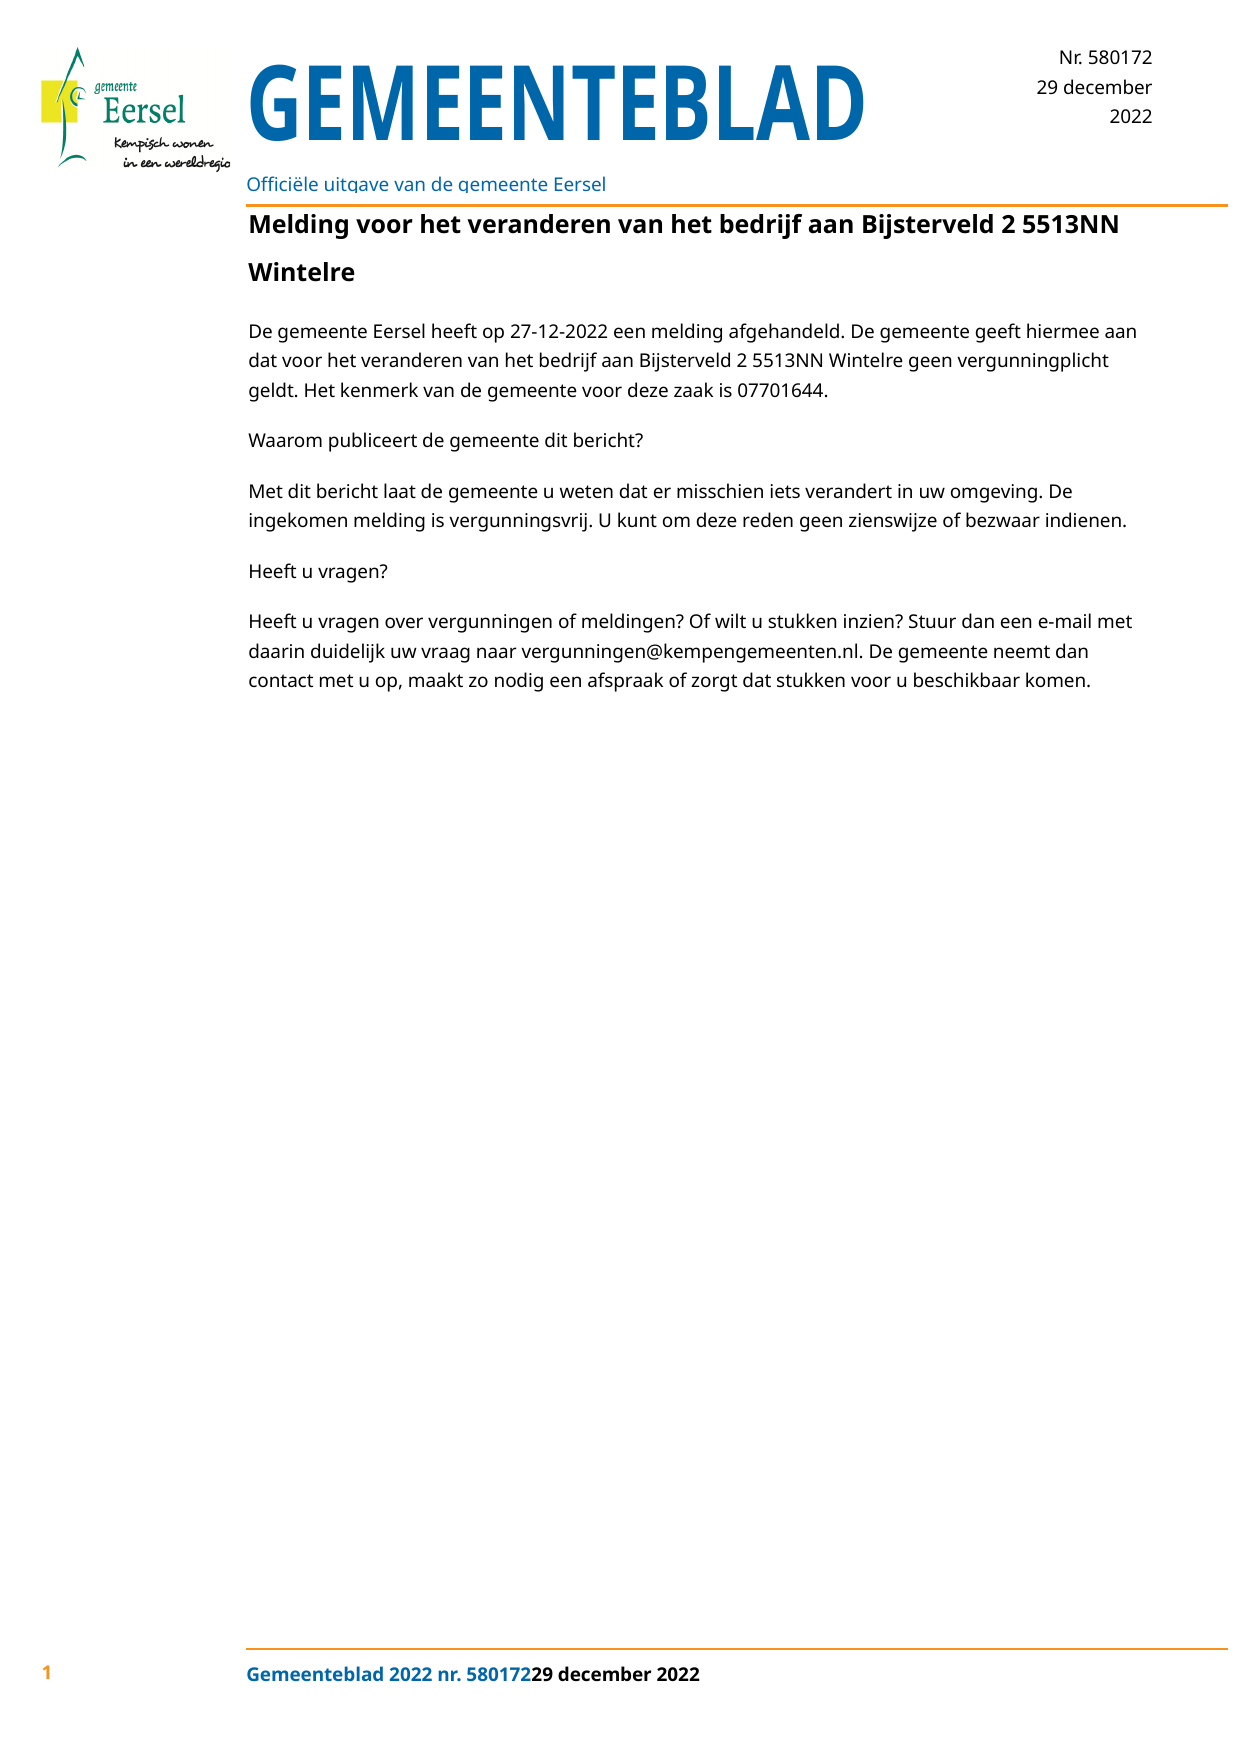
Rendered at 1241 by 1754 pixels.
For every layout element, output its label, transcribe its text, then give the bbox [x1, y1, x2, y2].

text Waarom publiceert de gemeente dit bericht? [248, 427, 1152, 453]
text Heeft u vragen? [248, 558, 1152, 584]
text Met dit bericht laat de gemeente u weten dat er misschien iets verandert in uw omgeving. De ingekomen melding is vergunningsvrij. U kunt om deze reden geen zienswijze of bezwaar indienen. [248, 478, 1152, 533]
text De gemeente Eersel heeft op 27-12-2022 een melding afgehandeld. De gemeente geeft hiermee aan dat voor het veranderen van het bedrijf aan Bijsterveld 2 5513NN Wintelre geen vergunningplicht geldt. Het kenmerk van de gemeente voor deze zaak is 07701644. [248, 318, 1152, 403]
picture [41, 47, 231, 172]
text Heeft u vragen over vergunningen of meldingen? Of wilt u stukken inzien? Stuur dan een e-mail met daarin duidelijk uw vraag naar vergunningen@kempengemeenten.nl. De gemeente neemt dan contact met u op, maakt zo nodig een afspraak of zorgt dat stukken voor u beschikbaar komen. [248, 608, 1152, 693]
text Melding voor het veranderen van het bedrijf aan Bijsterveld 2 5513NN Wintelre [248, 207, 1152, 288]
